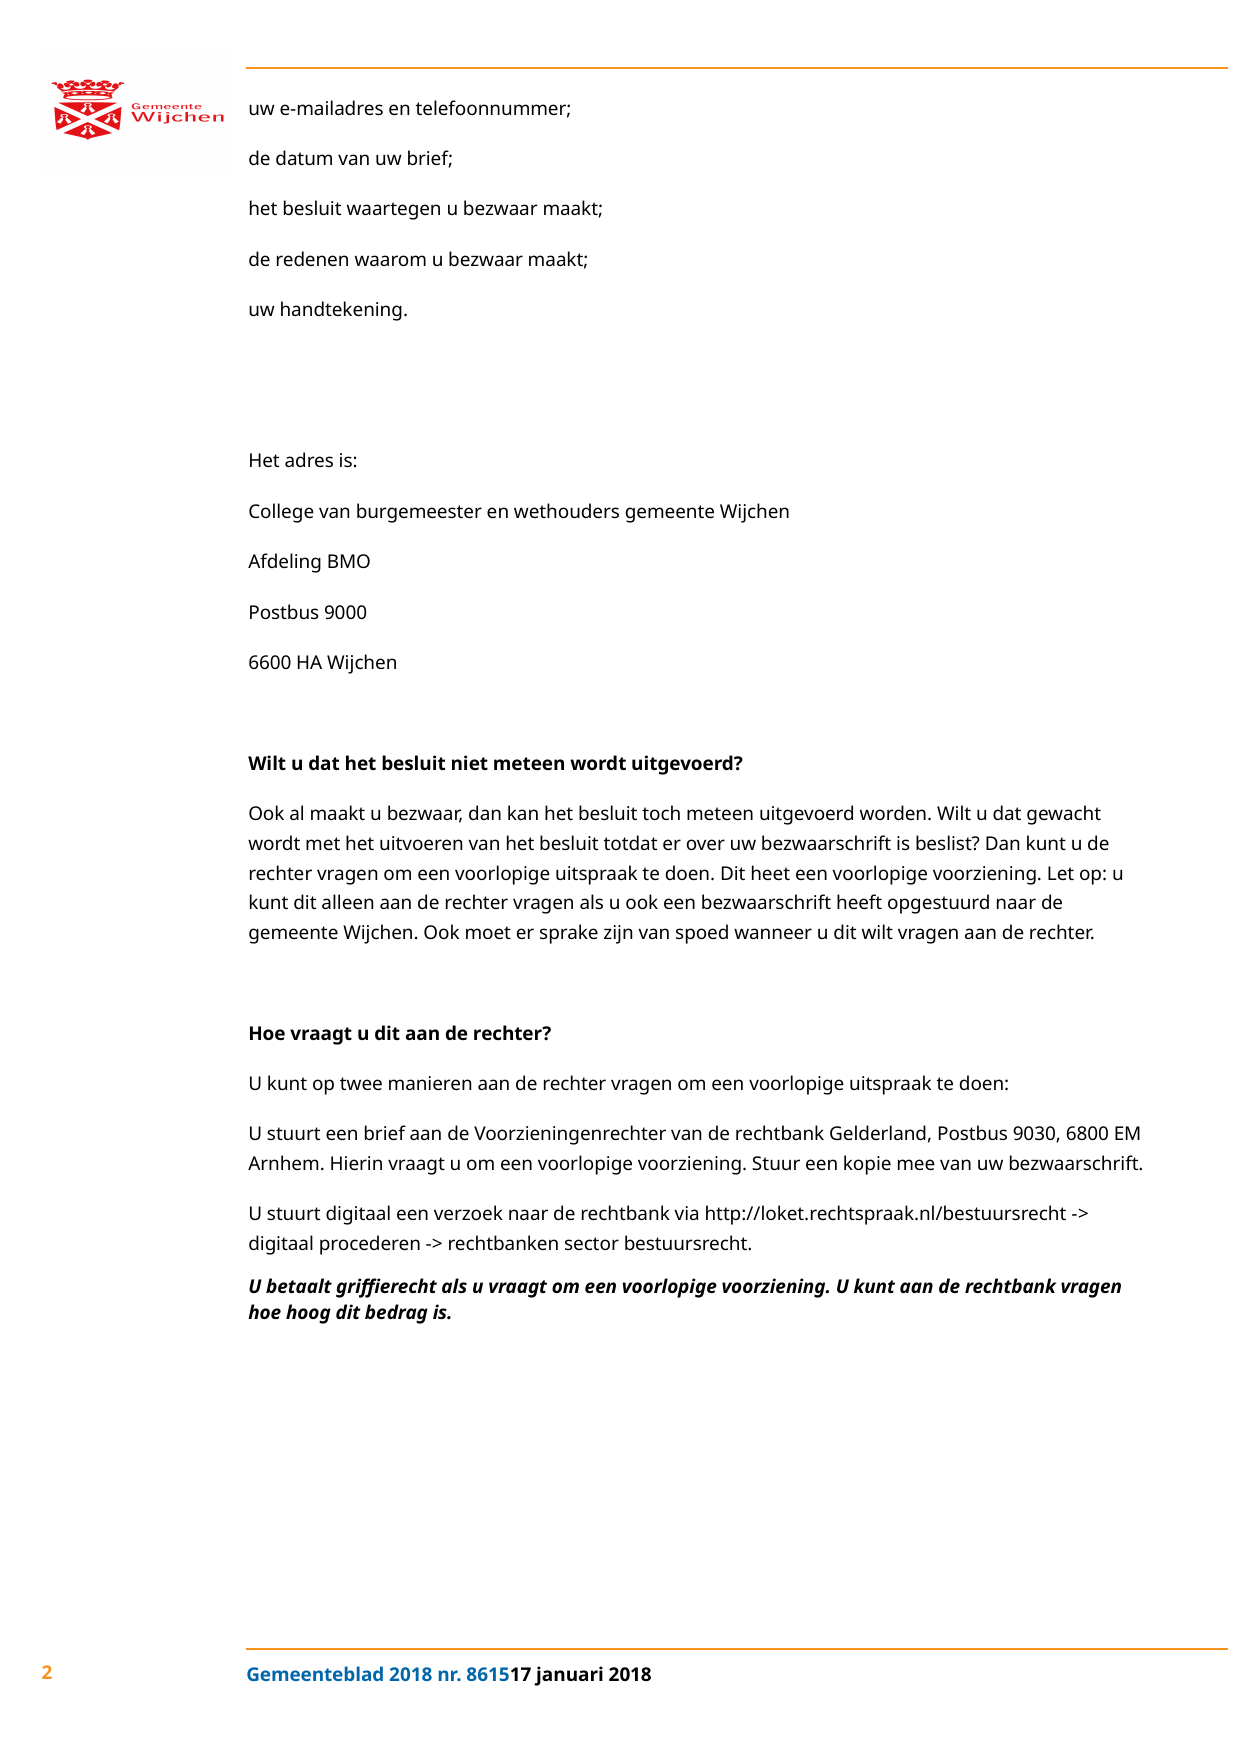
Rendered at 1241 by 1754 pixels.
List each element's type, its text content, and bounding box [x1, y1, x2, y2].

picture [41, 47, 231, 172]
text College van burgemeester en wethouders gemeente Wijchen [248, 498, 1152, 524]
text Postbus 9000 [248, 599, 1152, 625]
text het besluit waartegen u bezwaar maakt; [248, 196, 1152, 221]
text 6600 HA Wijchen [248, 649, 1152, 675]
text U kunt op twee manieren aan de rechter vragen om een voorlopige uitspraak te doen: [248, 1070, 1152, 1096]
text de datum van uw brief; [248, 145, 1152, 171]
text Ook al maakt u bezwaar, dan kan het besluit toch meteen uitgevoerd worden. Wilt u dat gewacht wordt met het uitvoeren van het besluit totdat er over uw bezwaarschrift is beslist? Dan kunt u de rechter vragen om een voorlopige uitspraak te doen. Dit heet een voorlopige voorziening. Let op: u kunt dit alleen aan de rechter vragen als u ook een bezwaarschrift heeft opgestuurd naar de gemeente Wijchen. Ook moet er sprake zijn van spoed wanneer u dit wilt vragen aan de rechter. [248, 801, 1152, 945]
text de redenen waarom u bezwaar maakt; [248, 246, 1152, 272]
text Hoe vraagt u dit aan de rechter? [248, 1020, 1152, 1046]
text U stuurt digitaal een verzoek naar de rechtbank via http://loket.rechtspraak.nl/bestuursrecht -> digitaal procederen -> rechtbanken sector bestuursrecht. [248, 1201, 1152, 1256]
text Afdeling BMO [248, 548, 1152, 574]
text U stuurt een brief aan de Voorzieningenrechter van de rechtbank Gelderland, Postbus 9030, 6800 EM Arnhem. Hierin vraagt u om een voorlopige voorziening. Stuur een kopie mee van uw bezwaarschrift. [248, 1121, 1152, 1176]
text Het adres is: [248, 448, 1152, 473]
text U betaalt griffierecht als u vraagt om een voorlopige voorziening. U kunt aan de rechtbank vragen hoe hoog dit bedrag is. [248, 1273, 1152, 1325]
text uw e-mailadres en telefoonnummer; [248, 95, 1152, 121]
text Wilt u dat het besluit niet meteen wordt uitgevoerd? [248, 750, 1152, 776]
text uw handtekening. [248, 296, 1152, 322]
